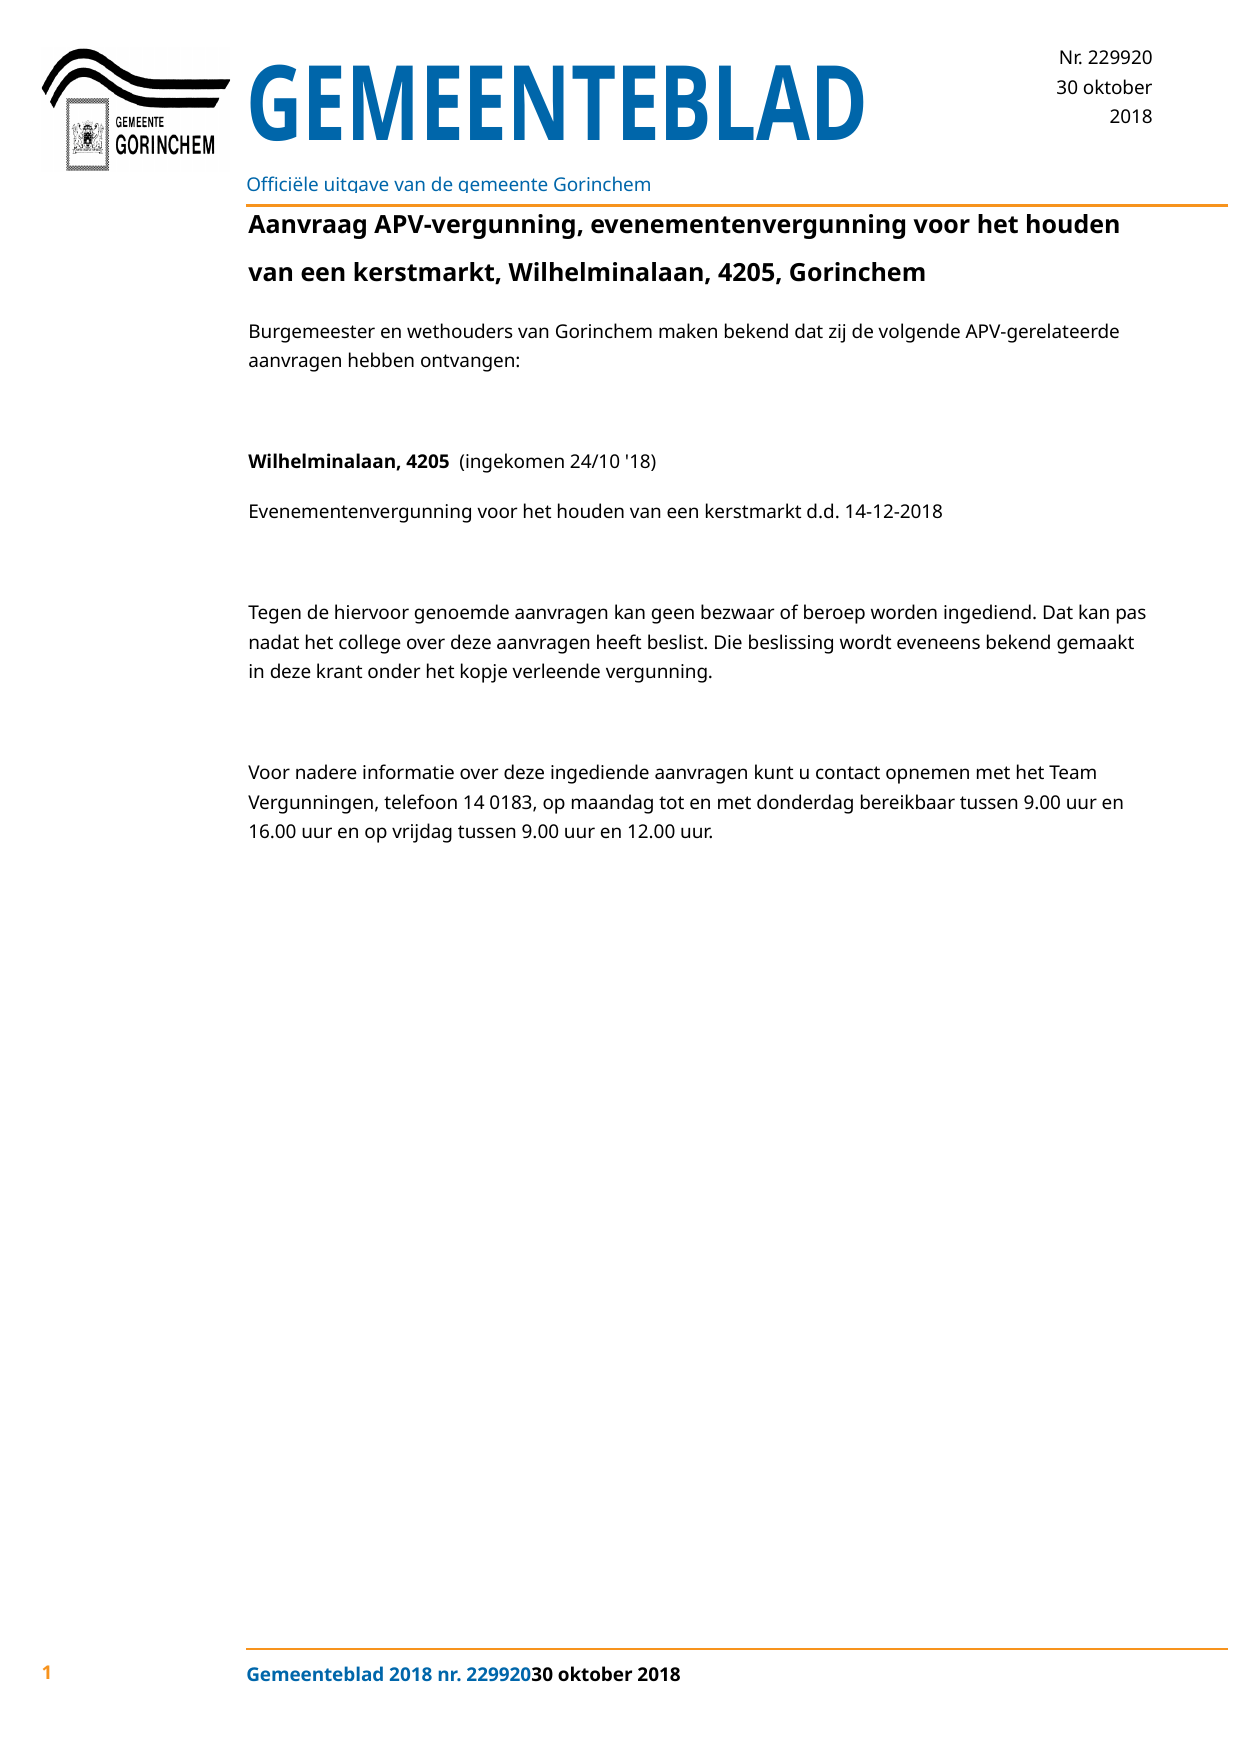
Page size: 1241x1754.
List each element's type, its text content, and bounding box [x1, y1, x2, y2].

text Evenementenvergunning voor het houden van een kerstmarkt d.d. 14-12-2018 [248, 499, 1152, 524]
text Tegen de hiervoor genoemde aanvragen kan geen bezwaar of beroep worden ingediend. Dat kan pas nadat het college over deze aanvragen heeft beslist. Die beslissing wordt eveneens bekend gemaakt in deze krant onder het kopje verleende vergunning. [248, 599, 1152, 684]
text Aanvraag APV-vergunning, evenementenvergunning voor het houden van een kerstmarkt, Wilhelminalaan, 4205, Gorinchem [248, 207, 1152, 288]
text Voor nadere informatie over deze ingediende aanvragen kunt u contact opnemen met het Team Vergunningen, telefoon 14 0183, op maandag tot en met donderdag bereikbaar tussen 9.00 uur en 16.00 uur en op vrijdag tussen 9.00 uur en 12.00 uur. [248, 759, 1152, 844]
text Wilhelminalaan, 4205 (ingekomen 24/10 '18) [248, 448, 1152, 474]
text Burgemeester en wethouders van Gorinchem maken bekend dat zij de volgende APV-gerelateerde aanvragen hebben ontvangen: [248, 318, 1152, 373]
picture [41, 47, 231, 172]
